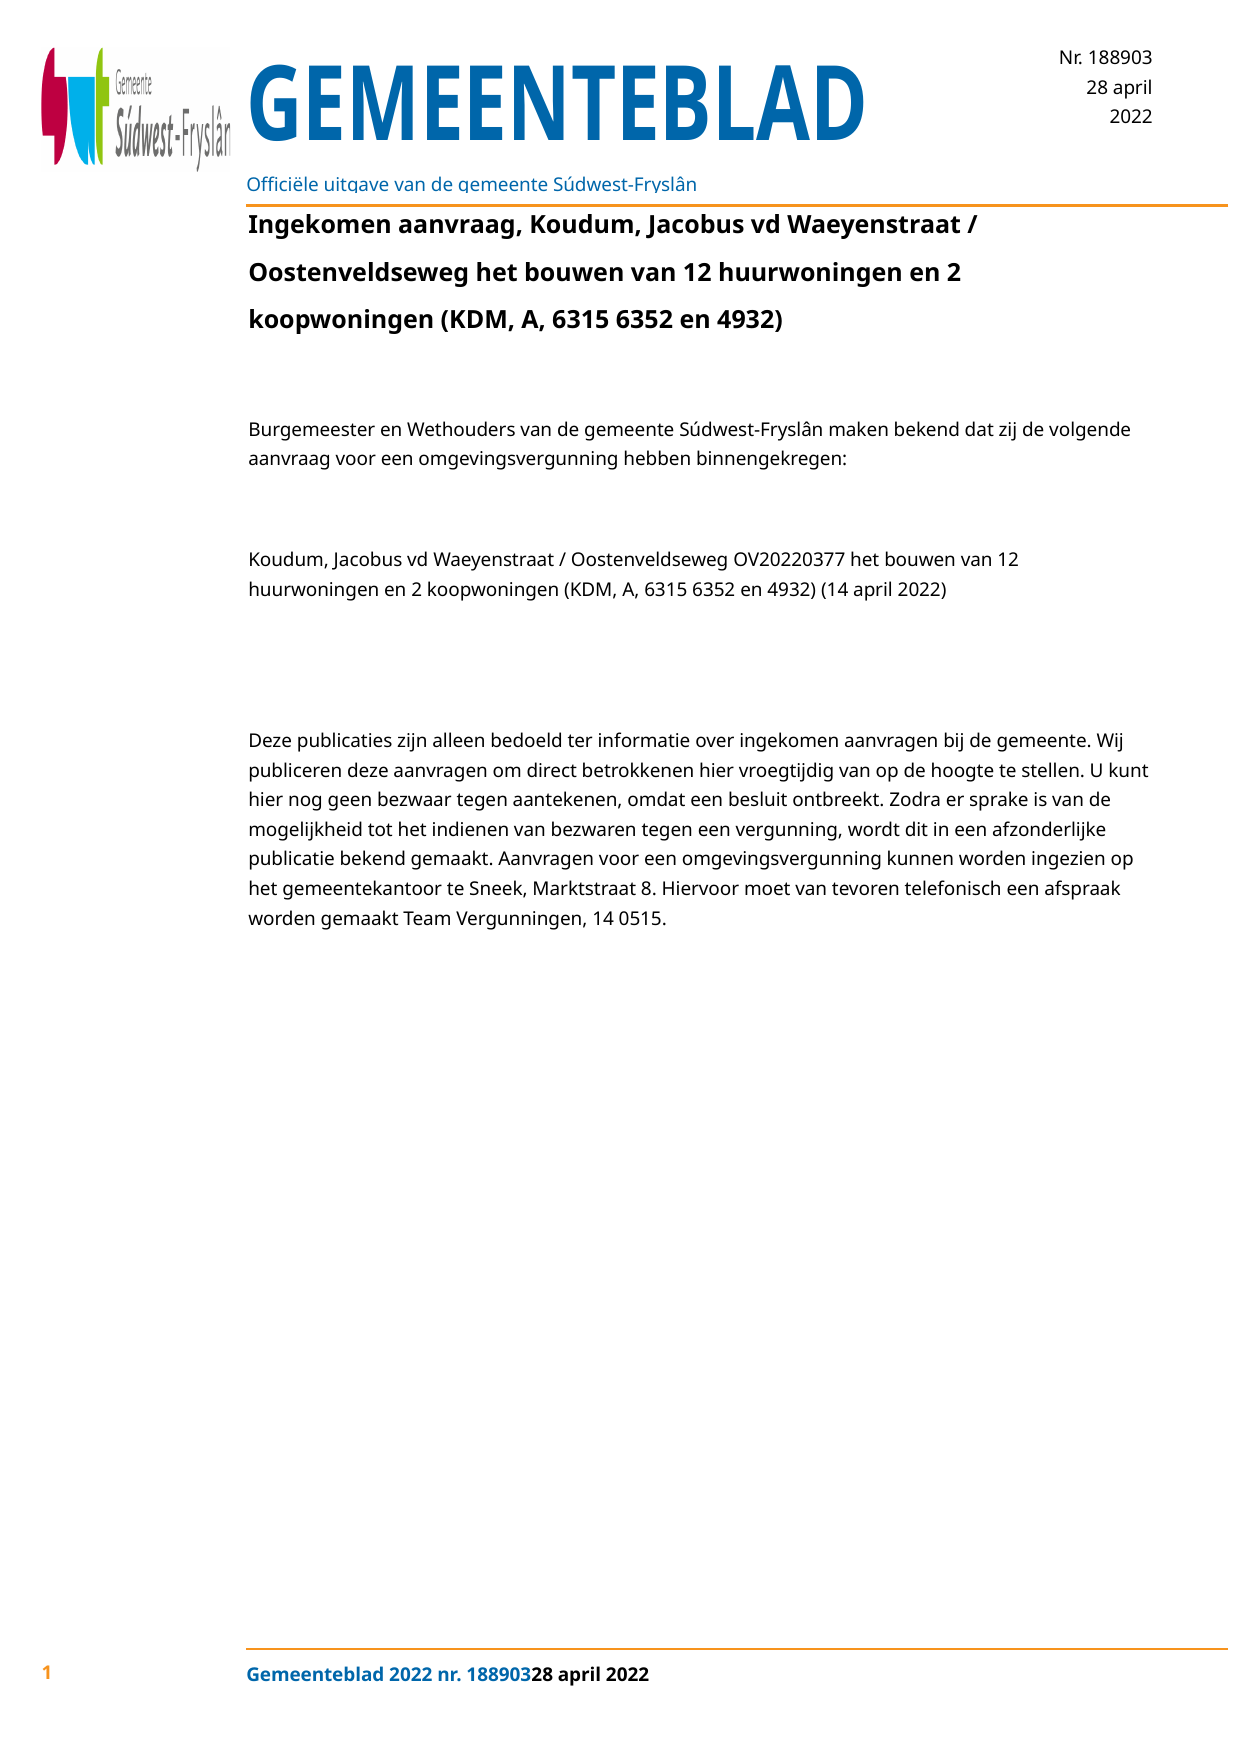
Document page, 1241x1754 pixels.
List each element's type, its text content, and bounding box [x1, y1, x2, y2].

text Koudum, Jacobus vd Waeyenstraat / Oostenveldseweg OV20220377 het bouwen van 12 huurwoningen en 2 koopwoningen (KDM, A, 6315 6352 en 4932) (14 april 2022) [248, 546, 1152, 602]
text Ingekomen aanvraag, Koudum, Jacobus vd Waeyenstraat / Oostenveldseweg het bouwen van 12 huurwoningen en 2 koopwoningen (KDM, A, 6315 6352 en 4932) [248, 207, 1152, 336]
text Burgemeester en Wethouders van de gemeente Súdwest-Fryslân maken bekend dat zij de volgende aanvraag voor een omgevingsvergunning hebben binnengekregen: [248, 416, 1152, 471]
text Deze publicaties zijn alleen bedoeld ter informatie over ingekomen aanvragen bij de gemeente. Wij publiceren deze aanvragen om direct betrokkenen hier vroegtijdig van op de hoogte te stellen. U kunt hier nog geen bezwaar tegen aantekenen, omdat een besluit ontbreekt. Zodra er sprake is van de mogelijkheid tot het indienen van bezwaren tegen een vergunning, wordt dit in een afzonderlijke publicatie bekend gemaakt. Aanvragen voor een omgevingsvergunning kunnen worden ingezien op het gemeentekantoor te Sneek, Marktstraat 8. Hiervoor moet van tevoren telefonisch een afspraak worden gemaakt Team Vergunningen, 14 0515. [248, 727, 1152, 930]
picture [41, 47, 231, 172]
